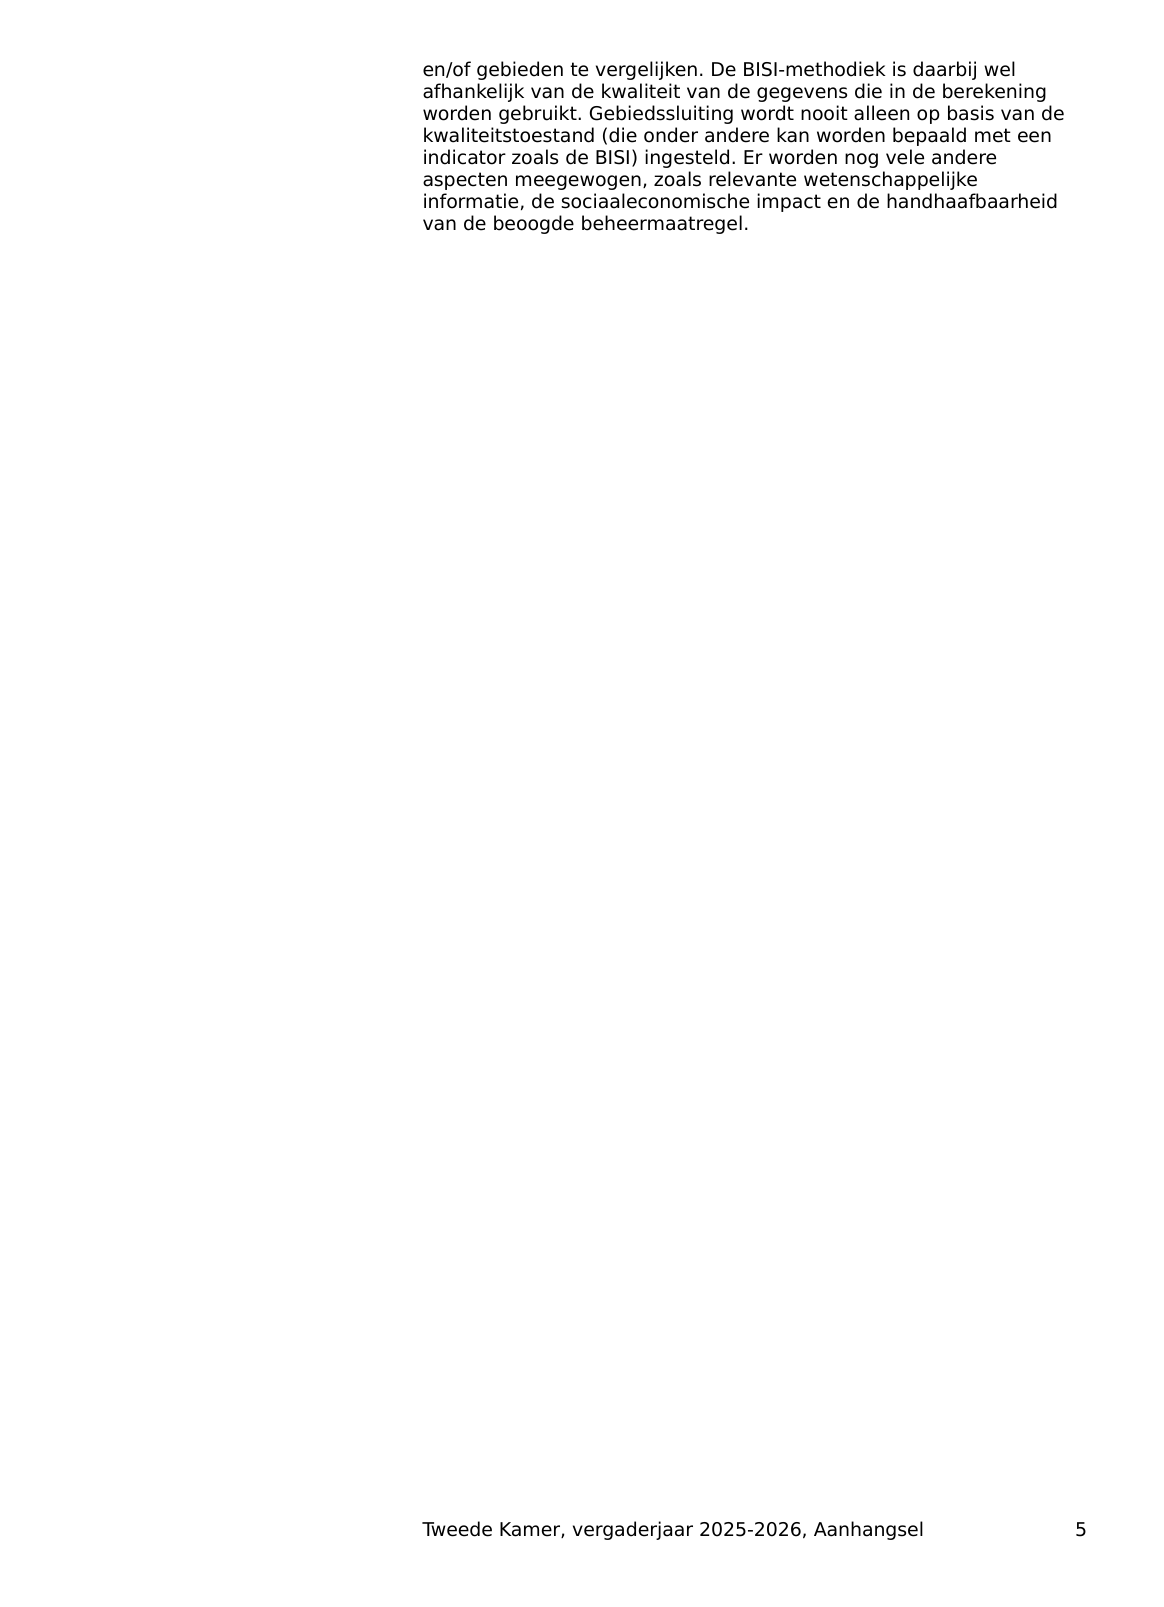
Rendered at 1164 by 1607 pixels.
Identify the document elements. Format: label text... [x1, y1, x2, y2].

text en/of gebieden te vergelijken. De BISI-methodiek is daarbij wel afhankelijk van de kwaliteit van de gegevens die in de berekening worden gebruikt. Gebiedssluiting wordt nooit alleen op basis van de kwaliteitstoestand (die onder andere kan worden bepaald met een indicator zoals de BISI) ingesteld. Er worden nog vele andere aspecten meegewogen, zoals relevante wetenschappelijke informatie, de sociaaleconomische impact en de handhaafbaarheid van de beoogde beheermaatregel. [422, 59, 1087, 235]
